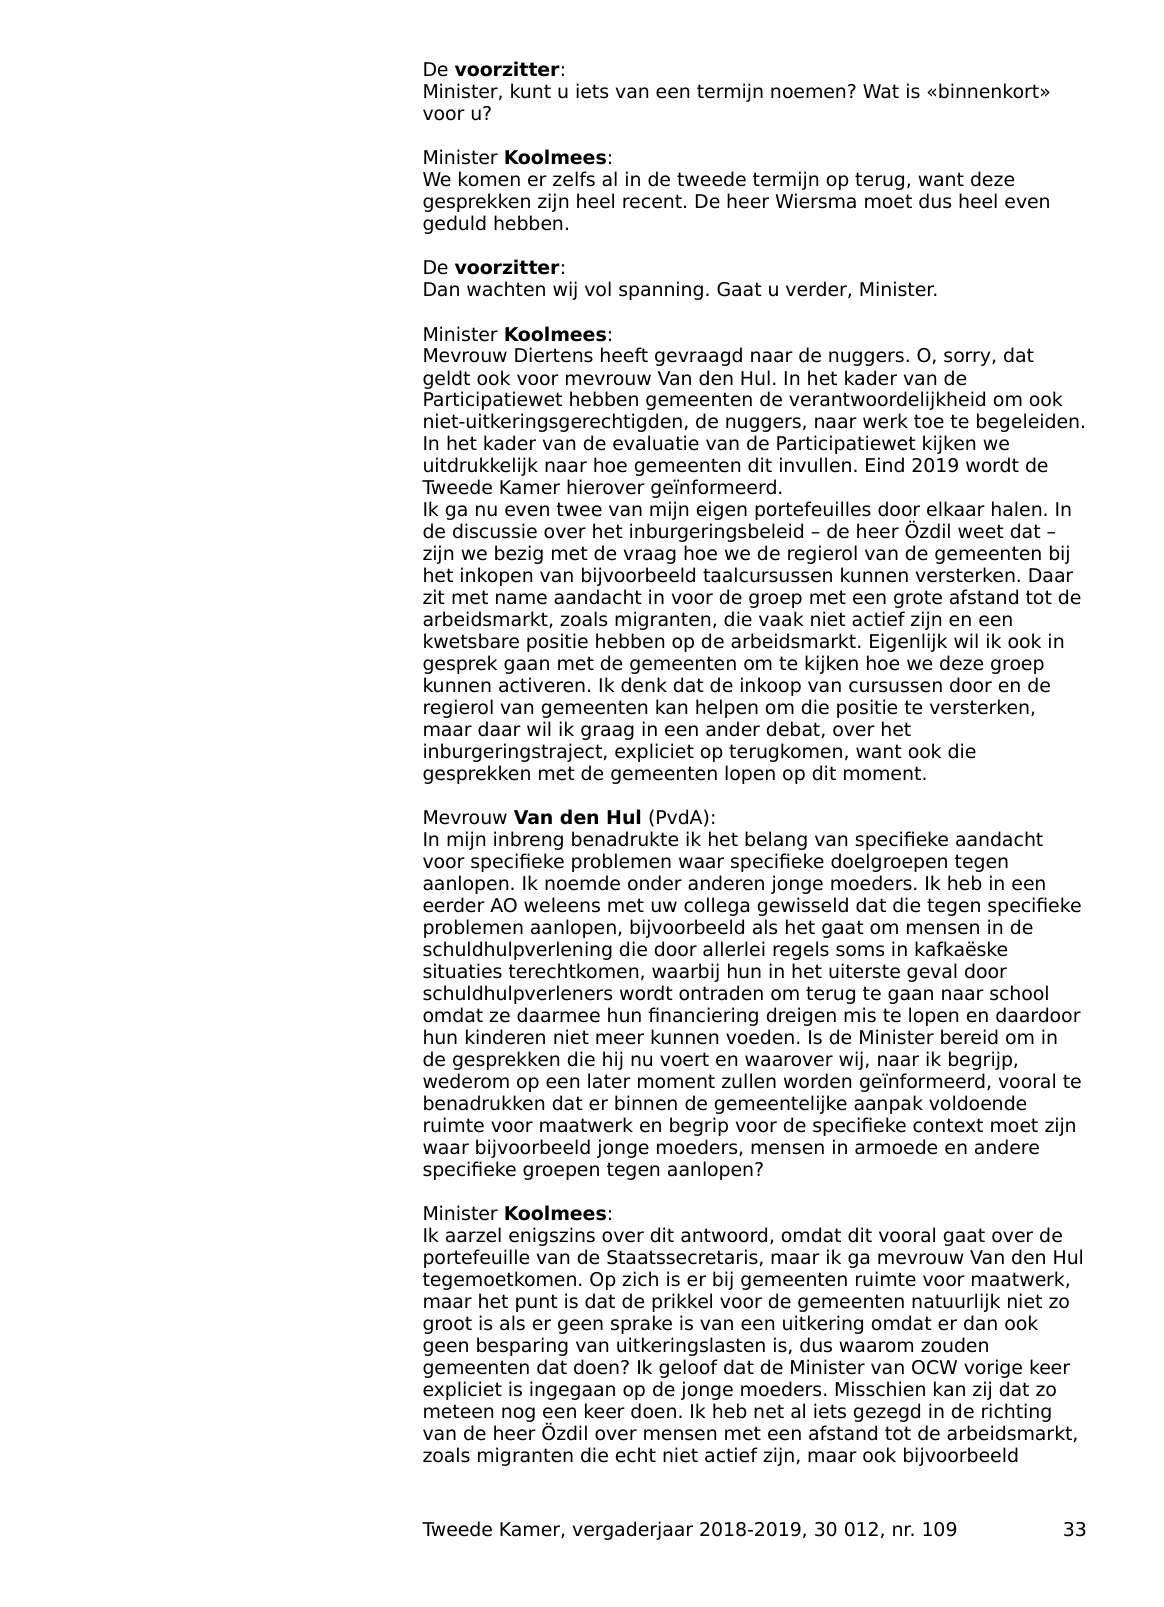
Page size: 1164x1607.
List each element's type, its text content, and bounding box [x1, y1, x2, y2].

text Minister Koolmees: [422, 1203, 1087, 1225]
text Ik ga nu even twee van mijn eigen portefeuilles door elkaar halen. In de discussie over het inburgeringsbeleid – de heer Özdil weet dat – zijn we bezig met de vraag hoe we de regierol van de gemeenten bij het inkopen van bijvoorbeeld taalcursussen kunnen versterken. Daar zit met name aandacht in voor de groep met een grote afstand tot de arbeidsmarkt, zoals migranten, die vaak niet actief zijn en een kwetsbare positie hebben op de arbeidsmarkt. Eigenlijk wil ik ook in gesprek gaan met de gemeenten om te kijken hoe we deze groep kunnen activeren. Ik denk dat de inkoop van cursussen door en de regierol van gemeenten kan helpen om die positie te versterken, maar daar wil ik graag in een ander debat, over het inburgeringstraject, expliciet op terugkomen, want ook die gesprekken met de gemeenten lopen op dit moment. [422, 499, 1087, 785]
text We komen er zelfs al in de tweede termijn op terug, want deze gesprekken zijn heel recent. De heer Wiersma moet dus heel even geduld hebben. [422, 169, 1087, 235]
text Ik aarzel enigszins over dit antwoord, omdat dit vooral gaat over de portefeuille van de Staatssecretaris, maar ik ga mevrouw Van den Hul tegemoetkomen. Op zich is er bij gemeenten ruimte voor maatwerk, maar het punt is dat de prikkel voor de gemeenten natuurlijk niet zo groot is als er geen sprake is van een uitkering omdat er dan ook geen besparing van uitkeringslasten is, dus waarom zouden gemeenten dat doen? Ik geloof dat de Minister van OCW vorige keer expliciet is ingegaan op de jonge moeders. Misschien kan zij dat zo meteen nog een keer doen. Ik heb net al iets gezegd in de richting van de heer Özdil over mensen met een afstand tot de arbeidsmarkt, zoals migranten die echt niet actief zijn, maar ook bijvoorbeeld [422, 1225, 1087, 1467]
text Mevrouw Diertens heeft gevraagd naar de nuggers. O, sorry, dat geldt ook voor mevrouw Van den Hul. In het kader van de Participatiewet hebben gemeenten de verantwoordelijkheid om ook niet-uitkeringsgerechtigden, de nuggers, naar werk toe te begeleiden. In het kader van de evaluatie van de Participatiewet kijken we uitdrukkelijk naar hoe gemeenten dit invullen. Eind 2019 wordt de Tweede Kamer hierover geïnformeerd. [422, 345, 1087, 499]
text Minister Koolmees: [422, 323, 1087, 345]
text De voorzitter: [422, 257, 1087, 279]
text De voorzitter: [422, 59, 1087, 81]
text Mevrouw Van den Hul (PvdA): [422, 807, 1087, 829]
text Dan wachten wij vol spanning. Gaat u verder, Minister. [422, 279, 1087, 301]
text Minister, kunt u iets van een termijn noemen? Wat is «binnenkort» voor u? [422, 81, 1087, 125]
text In mijn inbreng benadrukte ik het belang van specifieke aandacht voor specifieke problemen waar specifieke doelgroepen tegen aanlopen. Ik noemde onder anderen jonge moeders. Ik heb in een eerder AO weleens met uw collega gewisseld dat die tegen specifieke problemen aanlopen, bijvoorbeeld als het gaat om mensen in de schuldhulpverlening die door allerlei regels soms in kafkaëske situaties terechtkomen, waarbij hun in het uiterste geval door schuldhulpverleners wordt ontraden om terug te gaan naar school omdat ze daarmee hun financiering dreigen mis te lopen en daardoor hun kinderen niet meer kunnen voeden. Is de Minister bereid om in de gesprekken die hij nu voert en waarover wij, naar ik begrijp, wederom op een later moment zullen worden geïnformeerd, vooral te benadrukken dat er binnen de gemeentelijke aanpak voldoende ruimte voor maatwerk en begrip voor de specifieke context moet zijn waar bijvoorbeeld jonge moeders, mensen in armoede en andere specifieke groepen tegen aanlopen? [422, 829, 1087, 1181]
text Minister Koolmees: [422, 147, 1087, 169]
